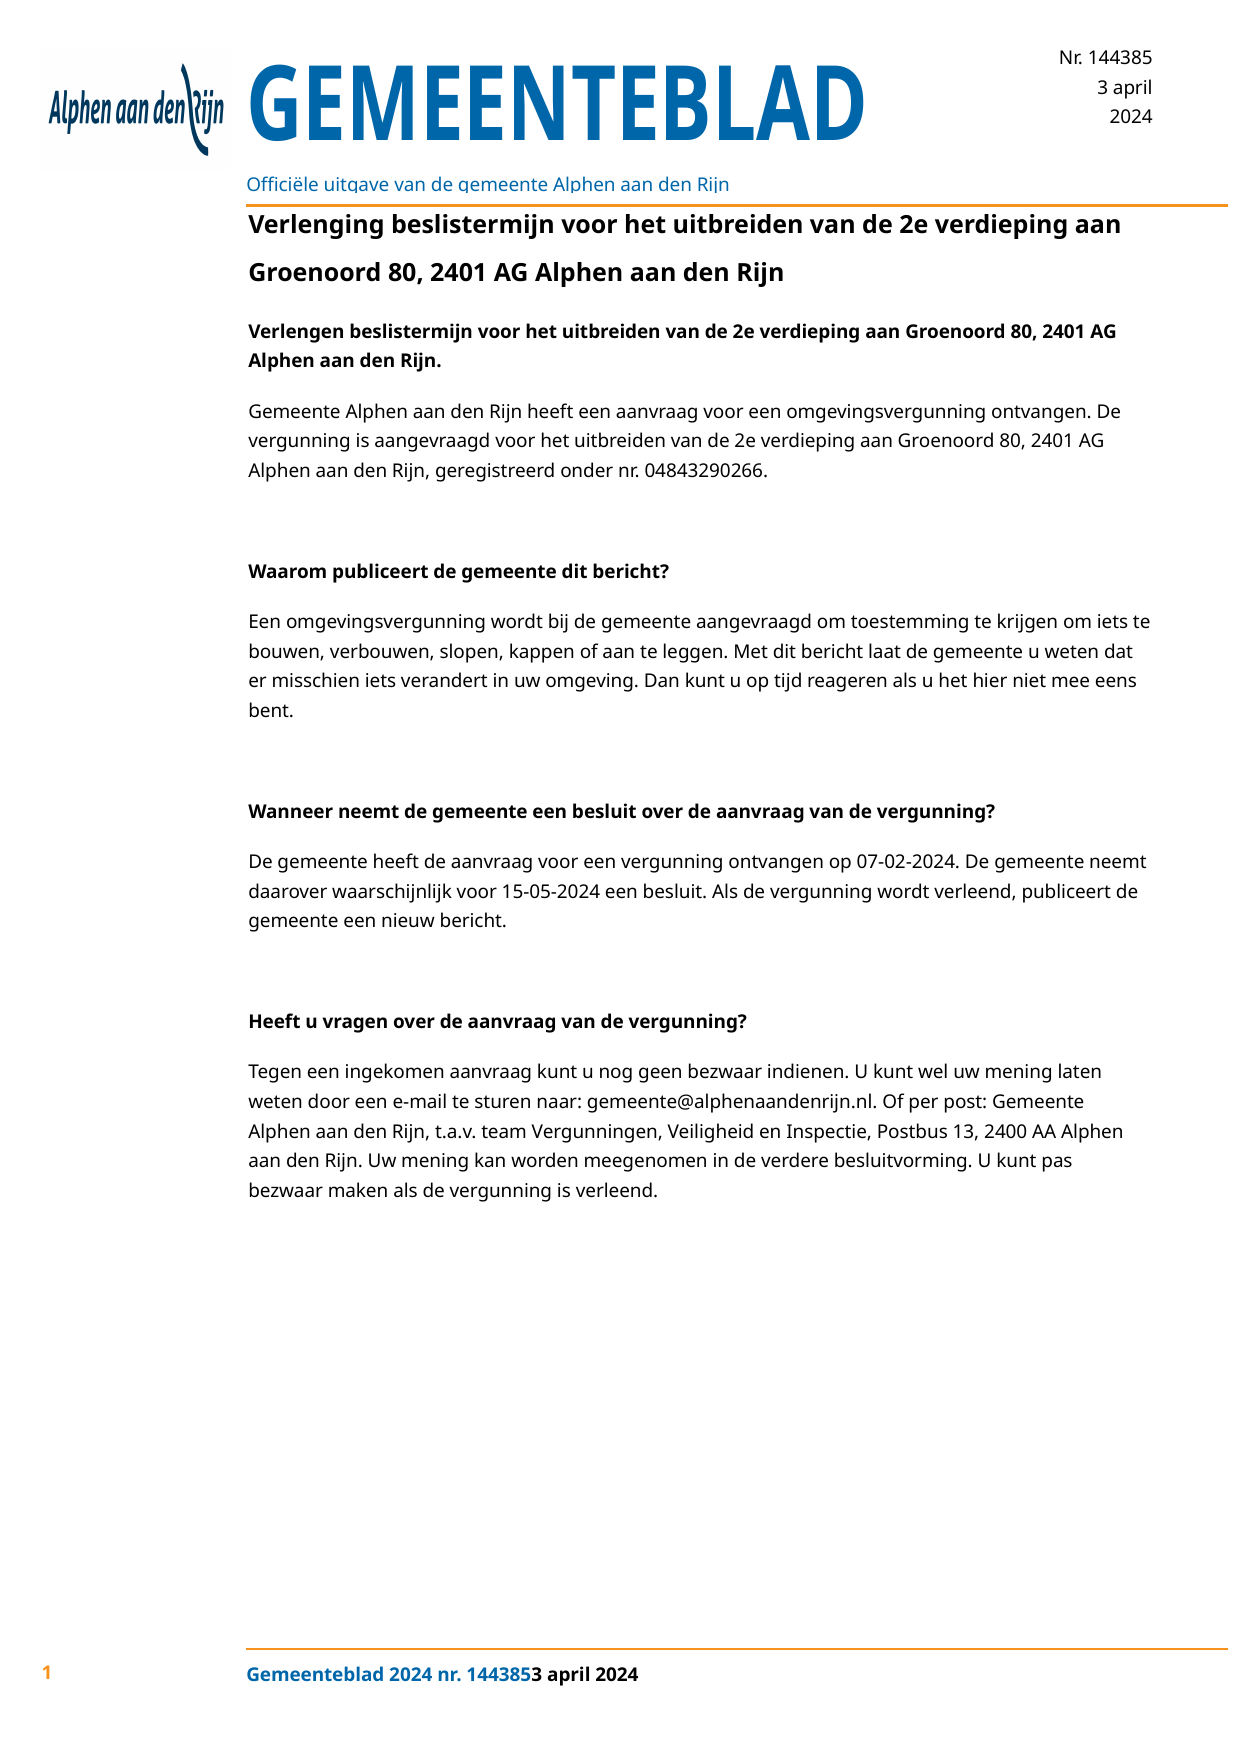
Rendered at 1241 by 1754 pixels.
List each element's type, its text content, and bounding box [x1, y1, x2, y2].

text Verlenging beslistermijn voor het uitbreiden van de 2e verdieping aan Groenoord 80, 2401 AG Alphen aan den Rijn [248, 207, 1152, 288]
picture [41, 47, 231, 172]
text Verlengen beslistermijn voor het uitbreiden van de 2e verdieping aan Groenoord 80, 2401 AG Alphen aan den Rijn. [248, 318, 1152, 373]
text Gemeente Alphen aan den Rijn heeft een aanvraag voor een omgevingsvergunning ontvangen. De vergunning is aangevraagd voor het uitbreiden van de 2e verdieping aan Groenoord 80, 2401 AG Alphen aan den Rijn, geregistreerd onder nr. 04843290266. [248, 398, 1152, 483]
text De gemeente heeft de aanvraag voor een vergunning ontvangen op 07-02-2024. De gemeente neemt daarover waarschijnlijk voor 15-05-2024 een besluit. Als de vergunning wordt verleend, publiceert de gemeente een nieuw bericht. [248, 848, 1152, 933]
text Tegen een ingekomen aanvraag kunt u nog geen bezwaar indienen. U kunt wel uw mening laten weten door een e-mail te sturen naar: gemeente@alphenaandenrijn.nl. Of per post: Gemeente Alphen aan den Rijn, t.a.v. team Vergunningen, Veiligheid en Inspectie, Postbus 13, 2400 AA Alphen aan den Rijn. Uw mening kan worden meegenomen in de verdere besluitvorming. U kunt pas bezwaar maken als de vergunning is verleend. [248, 1059, 1152, 1203]
text Wanneer neemt de gemeente een besluit over de aanvraag van de vergunning? [248, 798, 1152, 824]
text Heeft u vragen over de aanvraag van de vergunning? [248, 1008, 1152, 1034]
text Een omgevingsvergunning wordt bij de gemeente aangevraagd om toestemming te krijgen om iets te bouwen, verbouwen, slopen, kappen of aan te leggen. Met dit bericht laat de gemeente u weten dat er misschien iets verandert in uw omgeving. Dan kunt u op tijd reageren als u het hier niet mee eens bent. [248, 608, 1152, 723]
text Waarom publiceert de gemeente dit bericht? [248, 558, 1152, 584]
